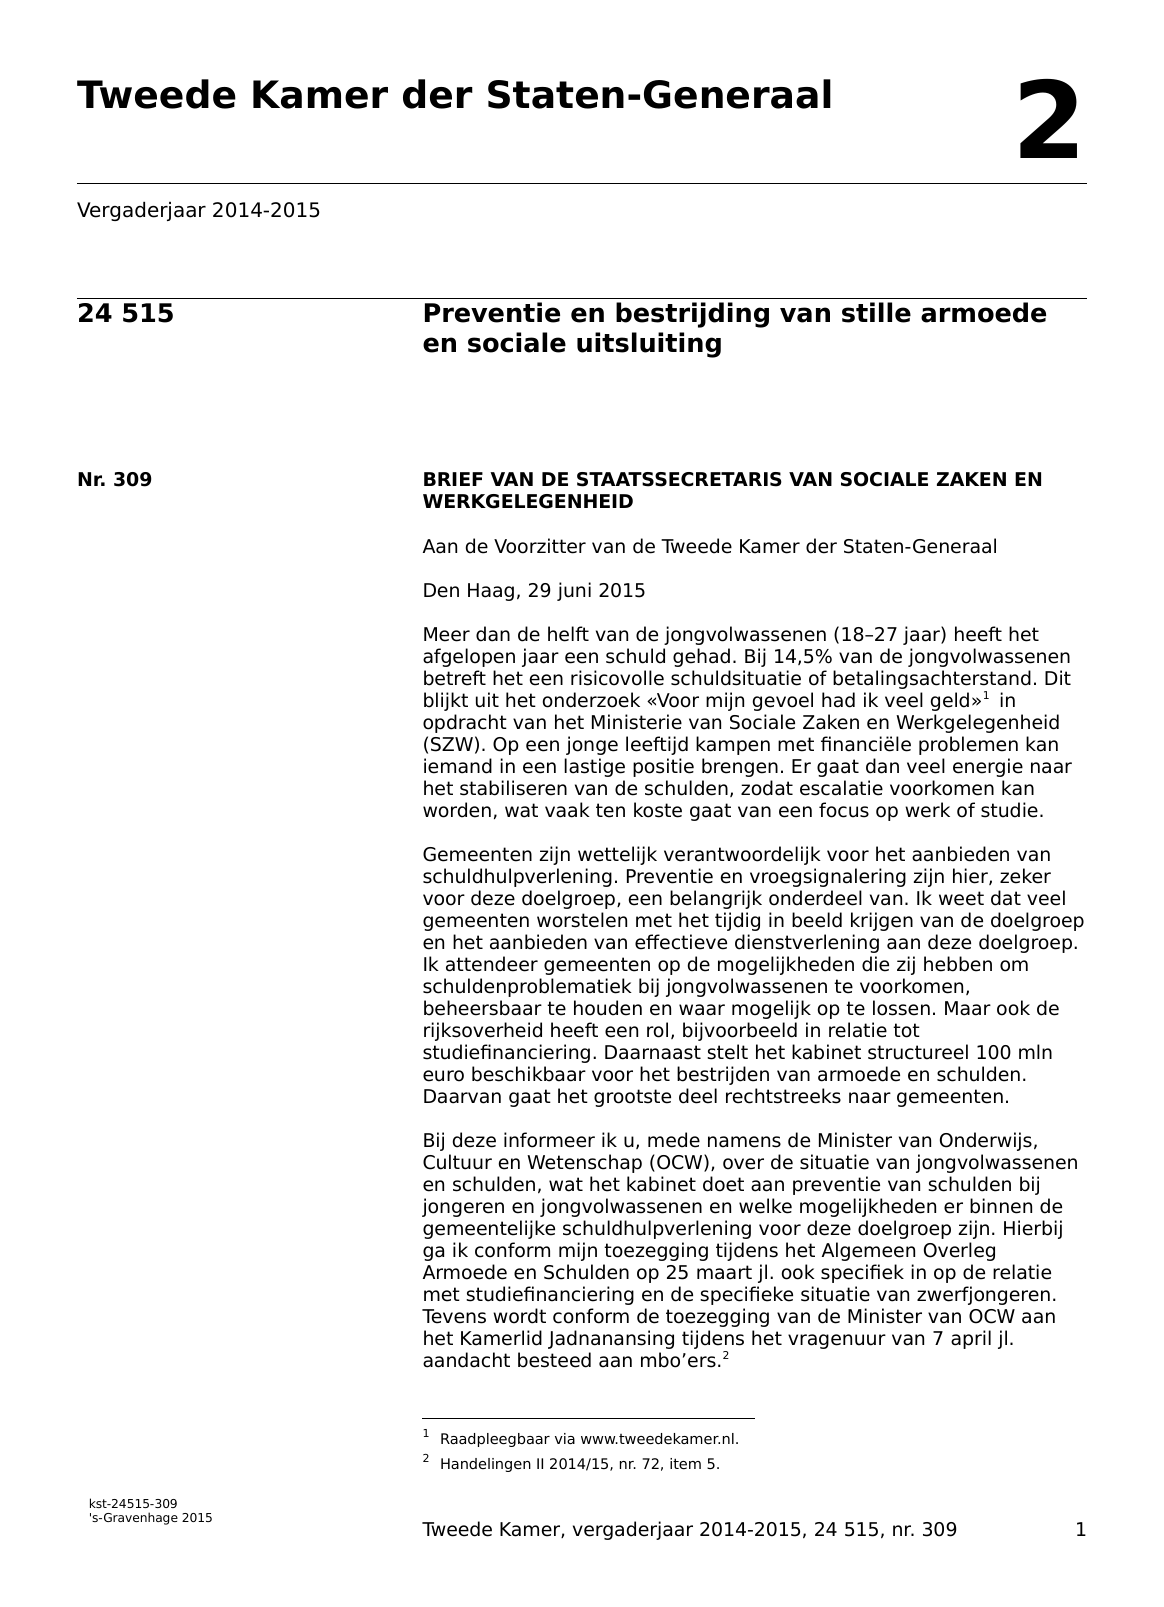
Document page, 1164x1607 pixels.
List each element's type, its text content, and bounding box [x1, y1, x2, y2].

text Den Haag, 29 juni 2015 [422, 580, 1087, 602]
text kst-24515-309 [88, 1497, 323, 1511]
text Meer dan de helft van de jongvolwassenen (18–27 jaar) heeft het afgelopen jaar een schuld gehad. Bij 14,5% van de jongvolwassenen betreft het een risicovolle schuldsituatie of betalingsachterstand. Dit blijkt uit het onderzoek «Voor mijn gevoel had ik veel geld» in opdracht van het Ministerie van Sociale Zaken en Werkgelegenheid (SZW). Op een jonge leeftijd kampen met financiële problemen kan iemand in een lastige positie brengen. Er gaat dan veel energie naar het stabiliseren van de schulden, zodat escalatie voorkomen kan worden, wat vaak ten koste gaat van een focus op werk of studie. [422, 624, 1087, 822]
text Handelingen II 2014/15, nr. 72, item 5. [422, 1452, 1087, 1474]
table_header 2 [886, 59, 1087, 183]
subtitle 24 515 Preventie en bestrijding van stille armoede en sociale uitsluiting [77, 299, 1087, 358]
text Bij deze informeer ik u, mede namens de Minister van Onderwijs, Cultuur en Wetenschap (OCW), over de situatie van jongvolwassenen en schulden, wat het kabinet doet aan preventie van schulden bij jongeren en jongvolwassenen en welke mogelijkheden er binnen de gemeentelijke schuldhulpverlening voor deze doelgroep zijn. Hierbij ga ik conform mijn toezegging tijdens het Algemeen Overleg Armoede en Schulden op 25 maart jl. ook specifiek in op de relatie met studiefinanciering en de specifieke situatie van zwerfjongeren. Tevens wordt conform de toezegging van de Minister van OCW aan het Kamerlid Jadnanansing tijdens het vragenuur van 7 april jl. aandacht besteed aan mbo’ers. [422, 1130, 1087, 1372]
table_header Tweede Kamer der Staten-Generaal [77, 59, 886, 183]
subtitle Nr. 309 BRIEF VAN DE STAATSSECRETARIS VAN SOCIALE ZAKEN EN WERKGELEGENHEID [77, 469, 1087, 513]
table_cell Vergaderjaar 2014-2015 [77, 184, 1087, 298]
text Raadpleegbaar via www.tweedekamer.nl. [422, 1427, 1087, 1449]
text Aan de Voorzitter van de Tweede Kamer der Staten-Generaal [422, 536, 1087, 557]
text 's-Gravenhage 2015 [88, 1511, 323, 1525]
text Gemeenten zijn wettelijk verantwoordelijk voor het aanbieden van schuldhulpverlening. Preventie en vroegsignalering zijn hier, zeker voor deze doelgroep, een belangrijk onderdeel van. Ik weet dat veel gemeenten worstelen met het tijdig in beeld krijgen van de doelgroep en het aanbieden van effectieve dienstverlening aan deze doelgroep. Ik attendeer gemeenten op de mogelijkheden die zij hebben om schuldenproblematiek bij jongvolwassenen te voorkomen, beheersbaar te houden en waar mogelijk op te lossen. Maar ook de rijksoverheid heeft een rol, bijvoorbeeld in relatie tot studiefinanciering. Daarnaast stelt het kabinet structureel 100 mln euro beschikbaar voor het bestrijden van armoede en schulden. Daarvan gaat het grootste deel rechtstreeks naar gemeenten. [422, 844, 1087, 1108]
